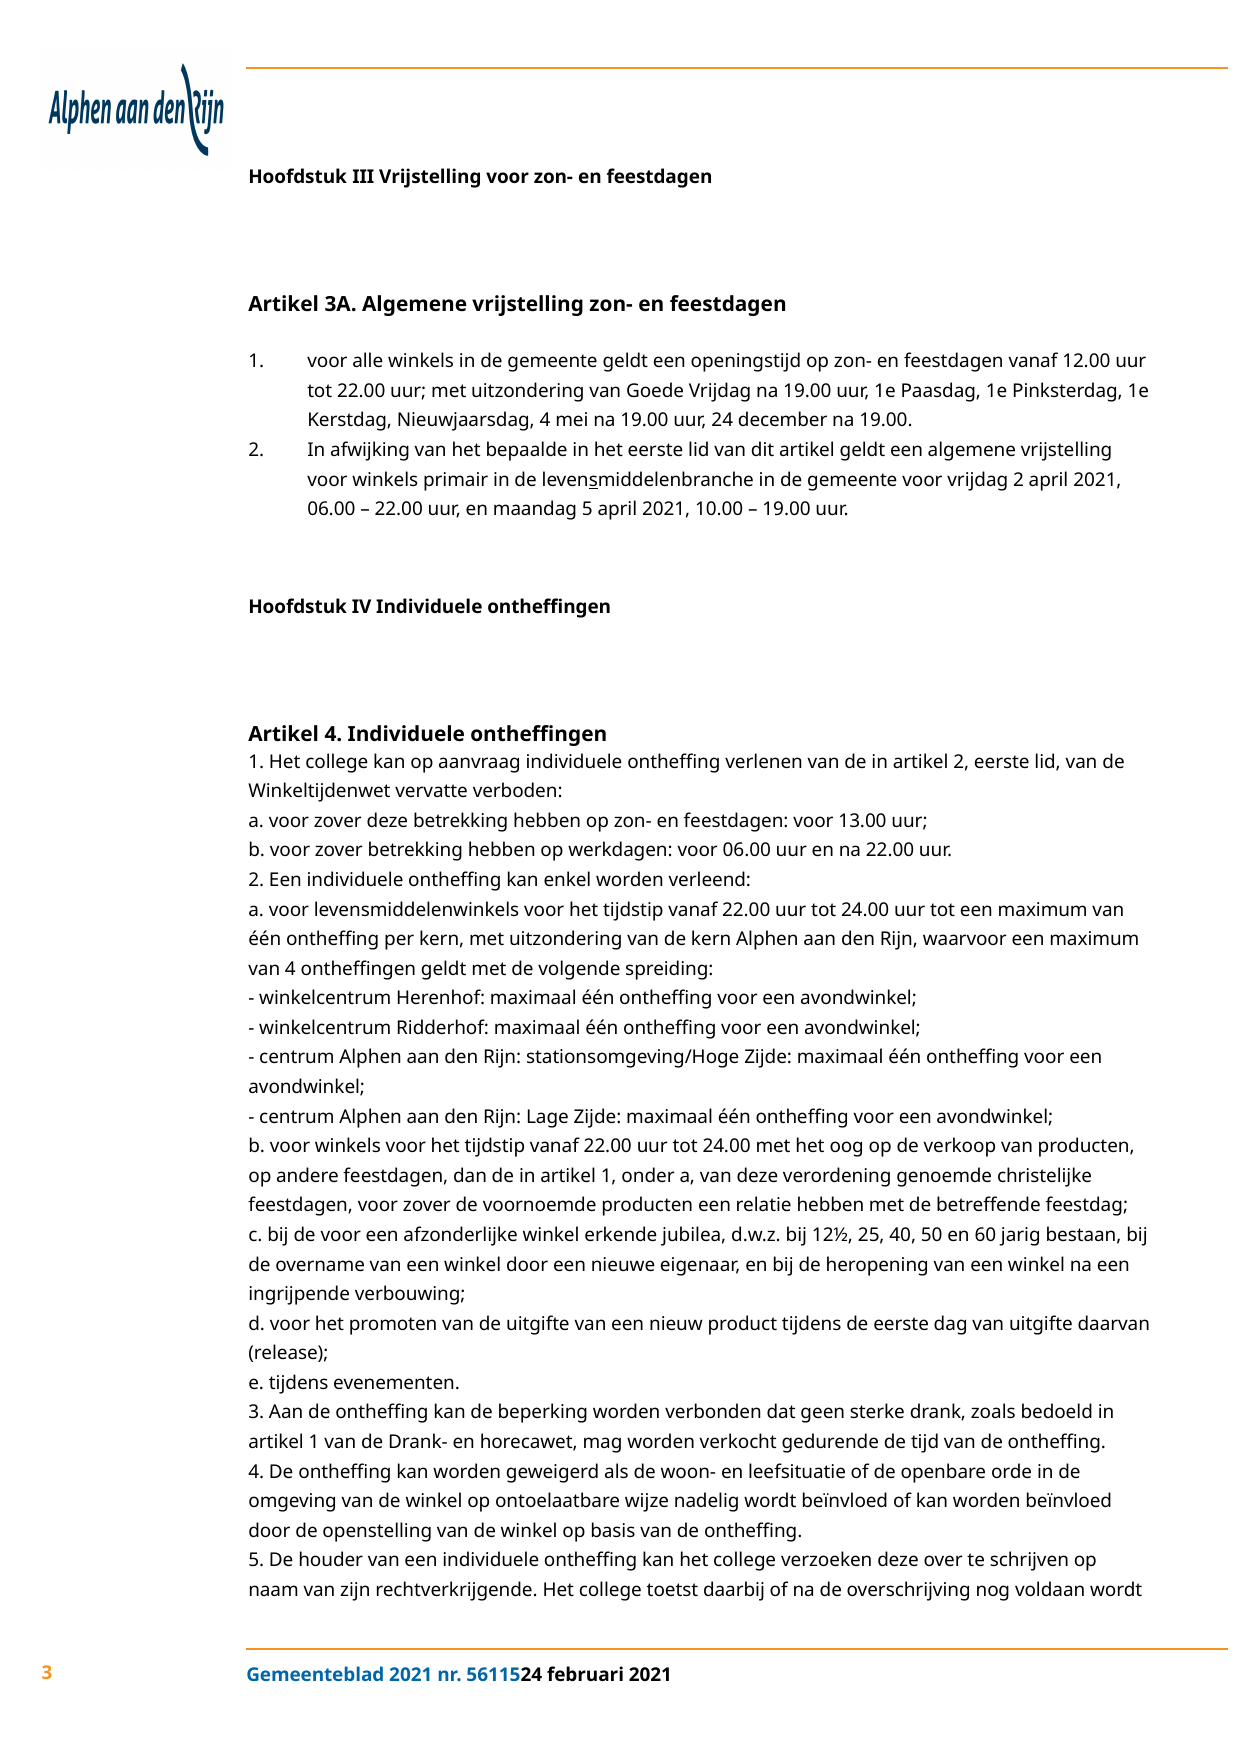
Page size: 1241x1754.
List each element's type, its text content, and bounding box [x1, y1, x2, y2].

text Hoofdstuk IV Individuele ontheffingen [248, 591, 1152, 620]
text a. voor zover deze betrekking hebben op zon- en feestdagen: voor 13.00 uur; [248, 807, 1152, 833]
text e. tijdens evenementen. [248, 1369, 1152, 1395]
text - centrum Alphen aan den Rijn: Lage Zijde: maximaal één ontheffing voor een avondwinkel; [248, 1103, 1152, 1129]
text - winkelcentrum Ridderhof: maximaal één ontheffing voor een avondwinkel; [248, 1014, 1152, 1040]
list voor alle winkels in de gemeente geldt een openingstijd op zon- en feestdagen vanaf 12.00 uur tot 22.00 uur; met uitzondering van Goede Vrijdag na 19.00 uur, 1e Paasdag, 1e Pinksterdag, 1e Kerstdag, Nieuwjaarsdag, 4 mei na 19.00 uur, 24 december na 19.00. [248, 347, 1152, 432]
text a. voor levensmiddelenwinkels voor het tijdstip vanaf 22.00 uur tot 24.00 uur tot een maximum van één ontheffing per kern, met uitzondering van de kern Alphen aan den Rijn, waarvoor een maximum van 4 ontheffingen geldt met de volgende spreiding: [248, 896, 1152, 981]
text 1. Het college kan op aanvraag individuele ontheffing verlenen van de in artikel 2, eerste lid, van de Winkeltijdenwet vervatte verboden: [248, 748, 1152, 803]
picture [41, 47, 231, 172]
text - winkelcentrum Herenhof: maximaal één ontheffing voor een avondwinkel; [248, 984, 1152, 1010]
text Artikel 4. Individuele ontheffingen [248, 719, 1152, 748]
text c. bij de voor een afzonderlijke winkel erkende jubilea, d.w.z. bij 12½, 25, 40, 50 en 60 jarig bestaan, bij de overname van een winkel door een nieuwe eigenaar, en bij de heropening van een winkel na een ingrijpende verbouwing; [248, 1221, 1152, 1306]
text d. voor het promoten van de uitgifte van een nieuw product tijdens de eerste dag van uitgifte daarvan (release); [248, 1310, 1152, 1365]
text 4. De ontheffing kan worden geweigerd als de woon- en leefsituatie of de openbare orde in de omgeving van de winkel op ontoelaatbare wijze nadelig wordt beïnvloed of kan worden beïnvloed door de openstelling van de winkel op basis van de ontheffing. [248, 1458, 1152, 1543]
text - centrum Alphen aan den Rijn: stationsomgeving/Hoge Zijde: maximaal één ontheffing voor een avondwinkel; [248, 1044, 1152, 1099]
text b. voor winkels voor het tijdstip vanaf 22.00 uur tot 24.00 met het oog op de verkoop van producten, op andere feestdagen, dan de in artikel 1, onder a, van deze verordening genoemde christelijke feestdagen, voor zover de voornoemde producten een relatie hebben met de betreffende feestdag; [248, 1132, 1152, 1217]
list In afwijking van het bepaalde in het eerste lid van dit artikel geldt een algemene vrijstelling voor winkels primair in de levensmiddelenbranche in de gemeente voor vrijdag 2 april 2021, 06.00 – 22.00 uur, en maandag 5 april 2021, 10.00 – 19.00 uur. [248, 436, 1152, 521]
text Hoofdstuk III Vrijstelling voor zon- en feestdagen [248, 161, 1152, 190]
text 3. Aan de ontheffing kan de beperking worden verbonden dat geen sterke drank, zoals bedoeld in artikel 1 van de Drank- en horecawet, mag worden verkocht gedurende de tijd van de ontheffing. [248, 1399, 1152, 1454]
text 2. Een individuele ontheffing kan enkel worden verleend: [248, 866, 1152, 892]
text 5. De houder van een individuele ontheffing kan het college verzoeken deze over te schrijven op naam van zijn rechtverkrijgende. Het college toetst daarbij of na de overschrijving nog voldaan wordt [248, 1547, 1152, 1602]
text Artikel 3A. Algemene vrijstelling zon- en feestdagen [248, 289, 1152, 318]
text b. voor zover betrekking hebben op werkdagen: voor 06.00 uur en na 22.00 uur. [248, 837, 1152, 862]
